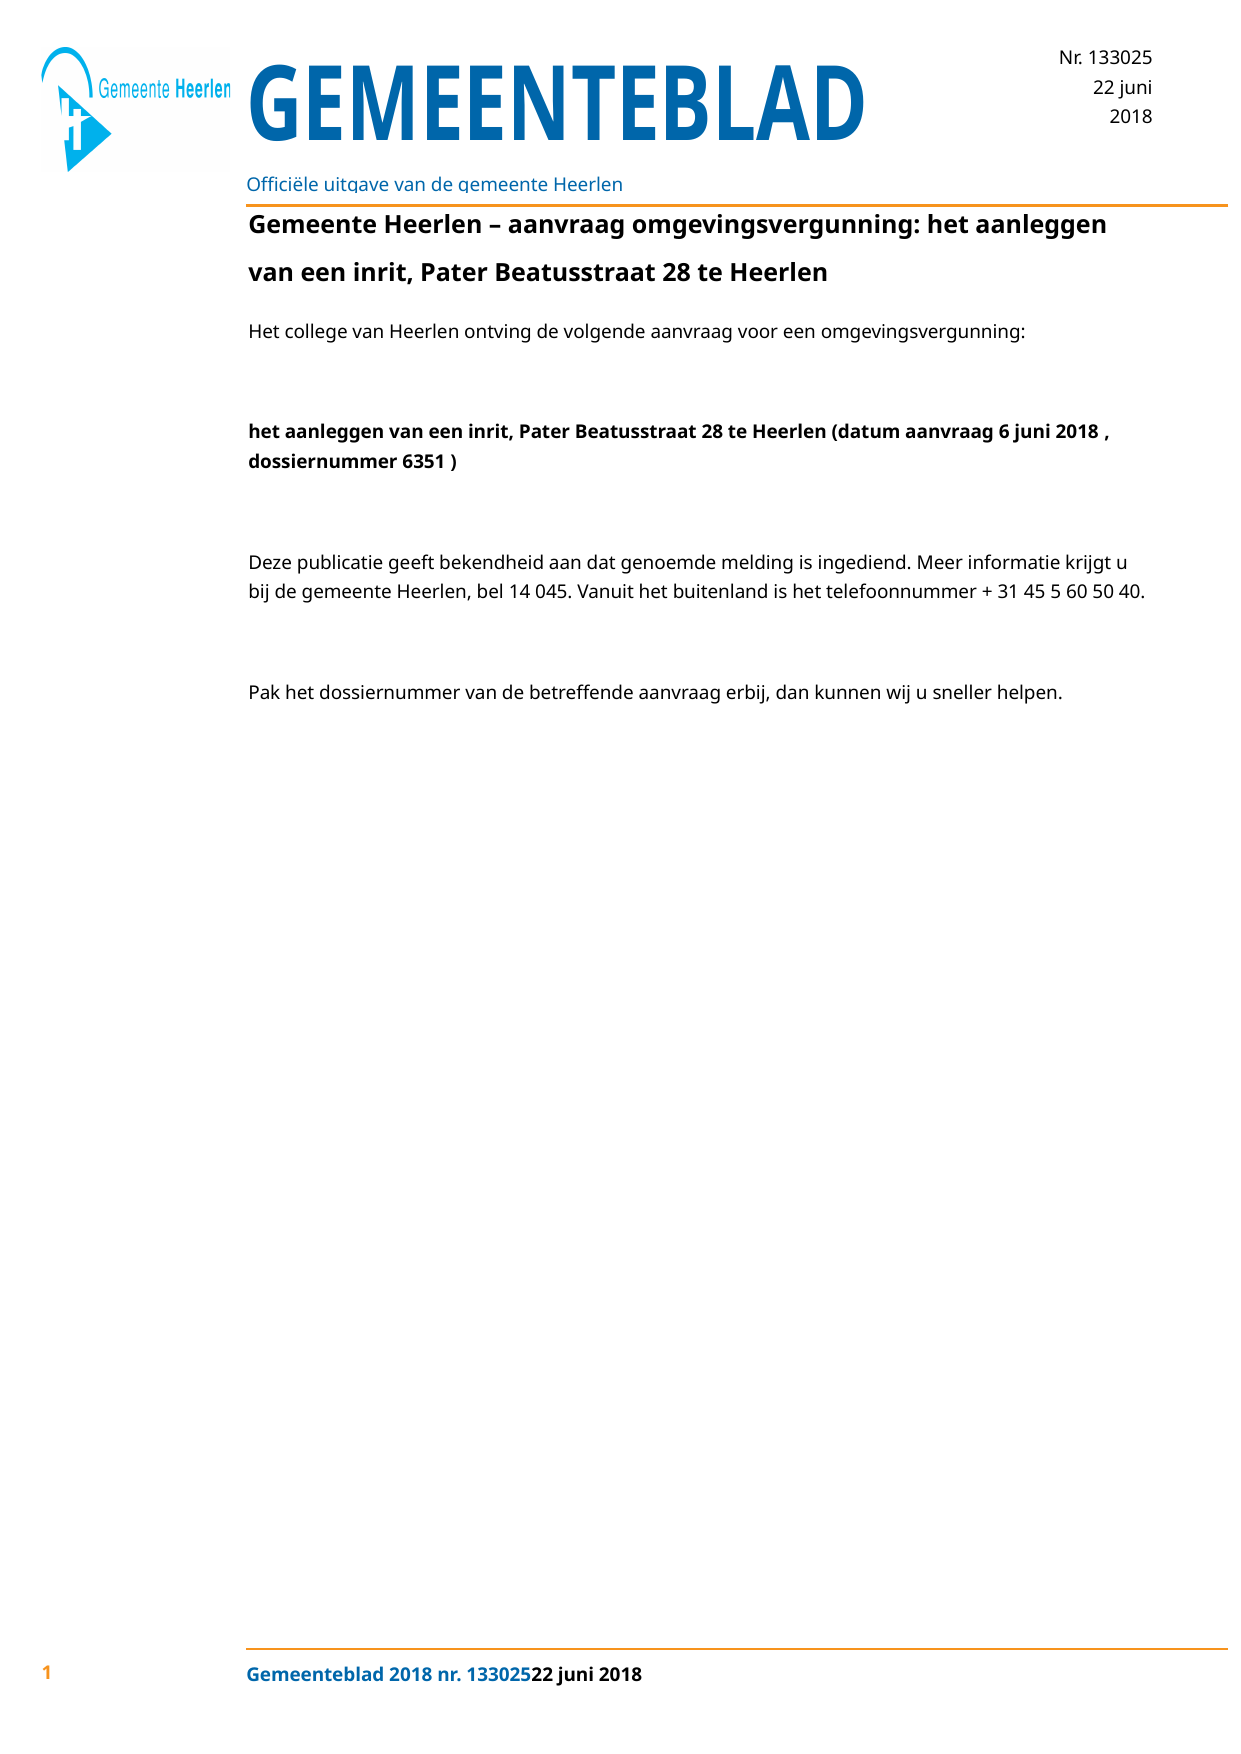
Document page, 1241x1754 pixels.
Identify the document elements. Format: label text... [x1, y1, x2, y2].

text het aanleggen van een inrit, Pater Beatusstraat 28 te Heerlen (datum aanvraag 6 juni 2018 , dossiernummer 6351 ) [248, 419, 1152, 474]
text Gemeente Heerlen – aanvraag omgevingsvergunning: het aanleggen van een inrit, Pater Beatusstraat 28 te Heerlen [248, 207, 1152, 288]
text Deze publicatie geeft bekendheid aan dat genoemde melding is ingediend. Meer informatie krijgt u bij de gemeente Heerlen, bel 14 045. Vanuit het buitenland is het telefoonnummer + 31 45 5 60 50 40. [248, 549, 1152, 604]
text Het college van Heerlen ontving de volgende aanvraag voor een omgevingsvergunning: [248, 318, 1152, 344]
picture [41, 47, 231, 172]
picture [41, 47, 58, 70]
text Pak het dossiernummer van de betreffende aanvraag erbij, dan kunnen wij u sneller helpen. [248, 679, 1152, 705]
